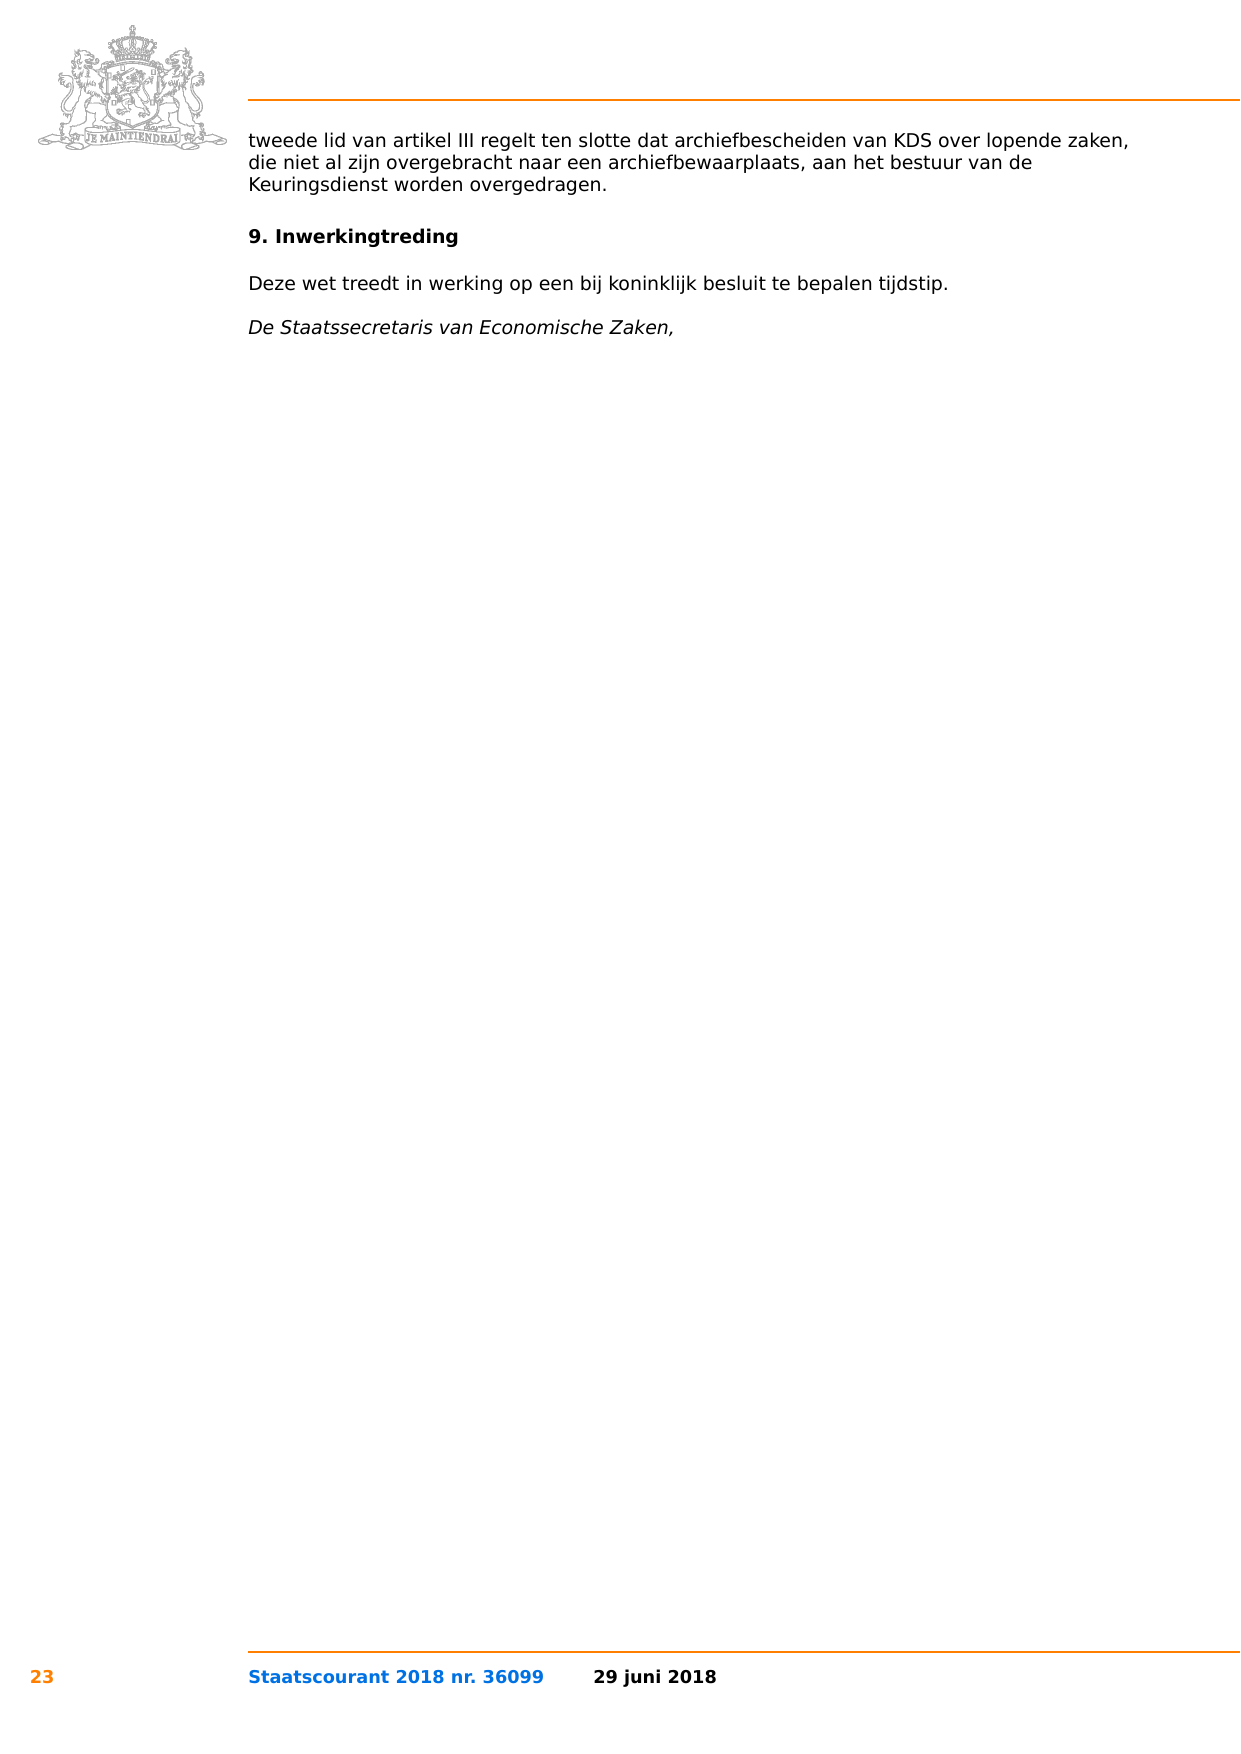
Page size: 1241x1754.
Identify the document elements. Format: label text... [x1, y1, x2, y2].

text tweede lid van artikel III regelt ten slotte dat archiefbescheiden van KDS over lopende zaken, die niet al zijn overgebracht naar een archiefbewaarplaats, aan het bestuur van de Keuringsdienst worden overgedragen. [248, 130, 1163, 196]
text Deze wet treedt in werking op een bij koninklijk besluit te bepalen tijdstip. [248, 273, 1163, 295]
subtitle 9. Inwerkingtreding [248, 226, 1163, 248]
text De Staatssecretaris van Economische Zaken, [248, 317, 1163, 339]
picture [38, 25, 227, 150]
